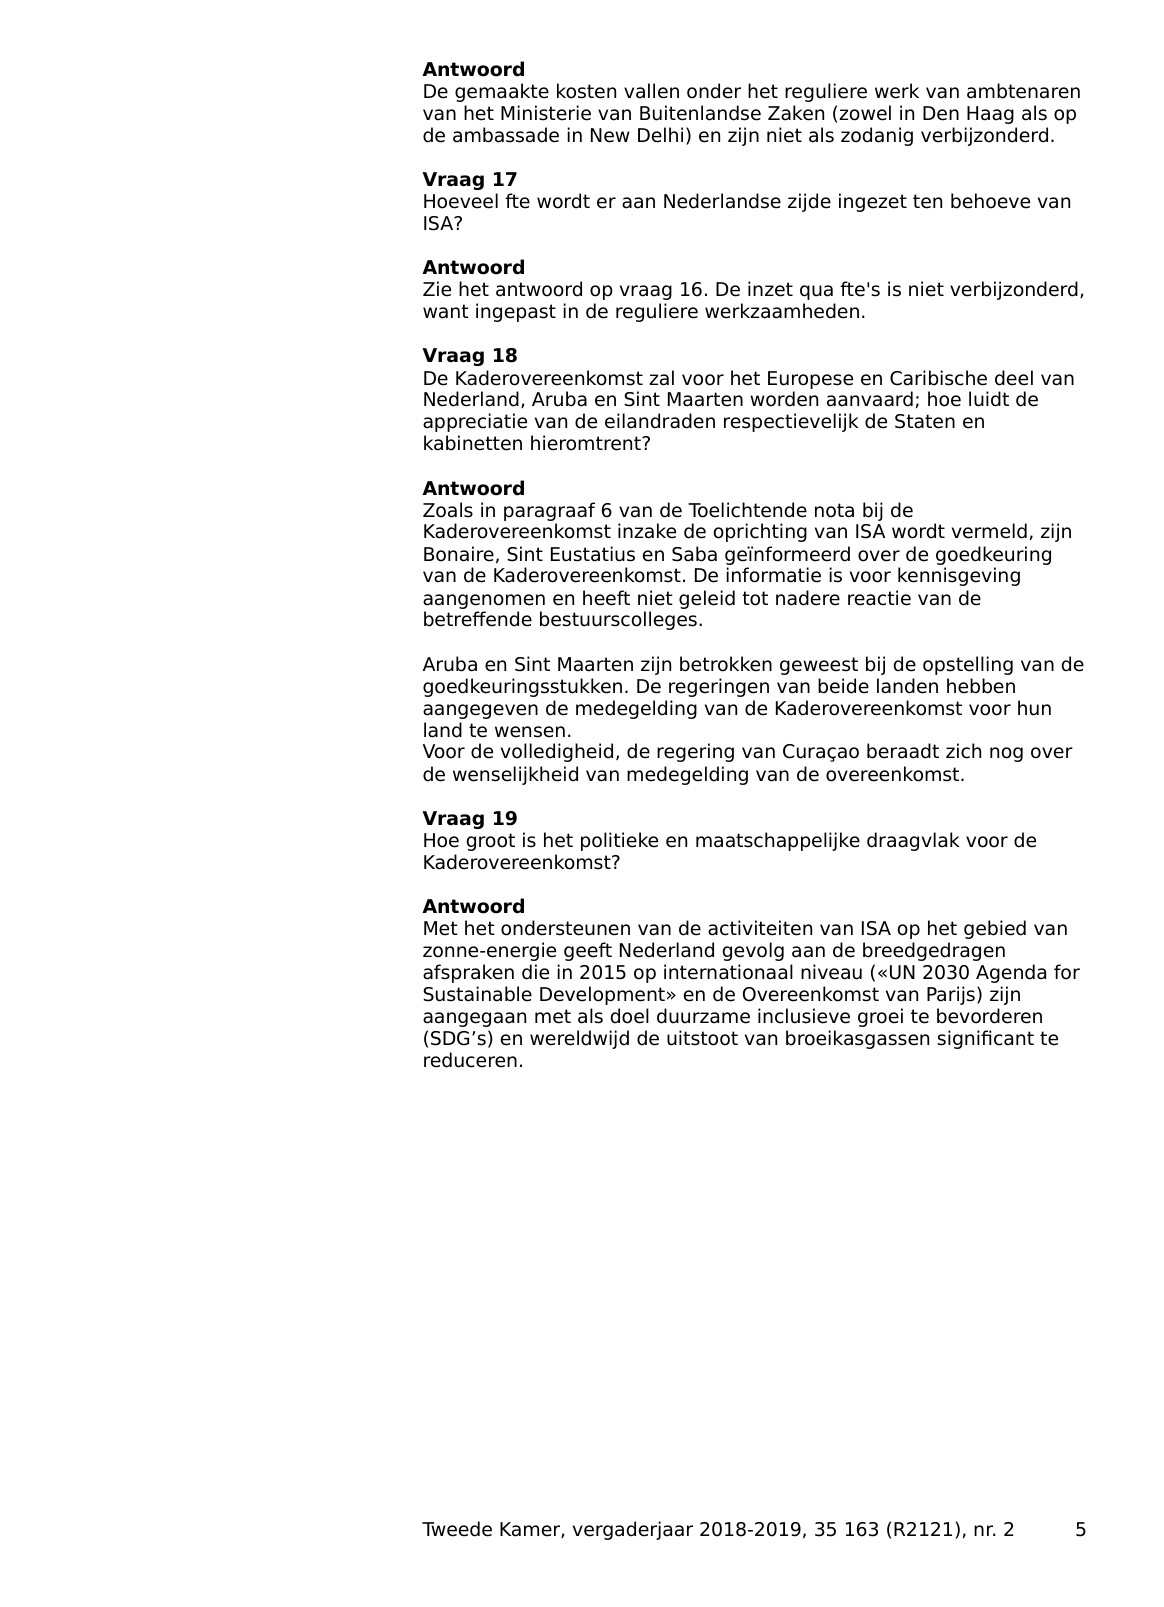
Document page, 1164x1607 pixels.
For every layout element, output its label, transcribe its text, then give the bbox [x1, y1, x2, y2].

text De Kaderovereenkomst zal voor het Europese en Caribische deel van Nederland, Aruba en Sint Maarten worden aanvaard; hoe luidt de appreciatie van de eilandraden respectievelijk de Staten en kabinetten hieromtrent? [422, 367, 1087, 455]
text Hoeveel fte wordt er aan Nederlandse zijde ingezet ten behoeve van ISA? [422, 191, 1087, 235]
text Met het ondersteunen van de activiteiten van ISA op het gebied van zonne-energie geeft Nederland gevolg aan de breedgedragen afspraken die in 2015 op internationaal niveau («UN 2030 Agenda for Sustainable Development» en de Overeenkomst van Parijs) zijn aangegaan met als doel duurzame inclusieve groei te bevorderen (SDG’s) en wereldwijd de uitstoot van broeikasgassen significant te reduceren. [422, 918, 1087, 1072]
text Voor de volledigheid, de regering van Curaçao beraadt zich nog over de wenselijkheid van medegelding van de overeenkomst. [422, 741, 1087, 785]
text Zie het antwoord op vraag 16. De inzet qua fte's is niet verbijzonderd, want ingepast in de reguliere werkzaamheden. [422, 279, 1087, 323]
text Vraag 17 [422, 169, 1087, 191]
text Antwoord [422, 477, 1087, 499]
text De gemaakte kosten vallen onder het reguliere werk van ambtenaren van het Ministerie van Buitenlandse Zaken (zowel in Den Haag als op de ambassade in New Delhi) en zijn niet als zodanig verbijzonderd. [422, 81, 1087, 147]
text Vraag 18 [422, 345, 1087, 367]
text Aruba en Sint Maarten zijn betrokken geweest bij de opstelling van de goedkeuringsstukken. De regeringen van beide landen hebben aangegeven de medegelding van de Kaderovereenkomst voor hun land te wensen. [422, 653, 1087, 741]
text Zoals in paragraaf 6 van de Toelichtende nota bij de Kaderovereenkomst inzake de oprichting van ISA wordt vermeld, zijn Bonaire, Sint Eustatius en Saba geïnformeerd over de goedkeuring van de Kaderovereenkomst. De informatie is voor kennisgeving aangenomen en heeft niet geleid tot nadere reactie van de betreffende bestuurscolleges. [422, 499, 1087, 631]
text Hoe groot is het politieke en maatschappelijke draagvlak voor de Kaderovereenkomst? [422, 829, 1087, 873]
text Antwoord [422, 896, 1087, 918]
text Antwoord [422, 257, 1087, 279]
text Vraag 19 [422, 808, 1087, 829]
text Antwoord [422, 59, 1087, 81]
